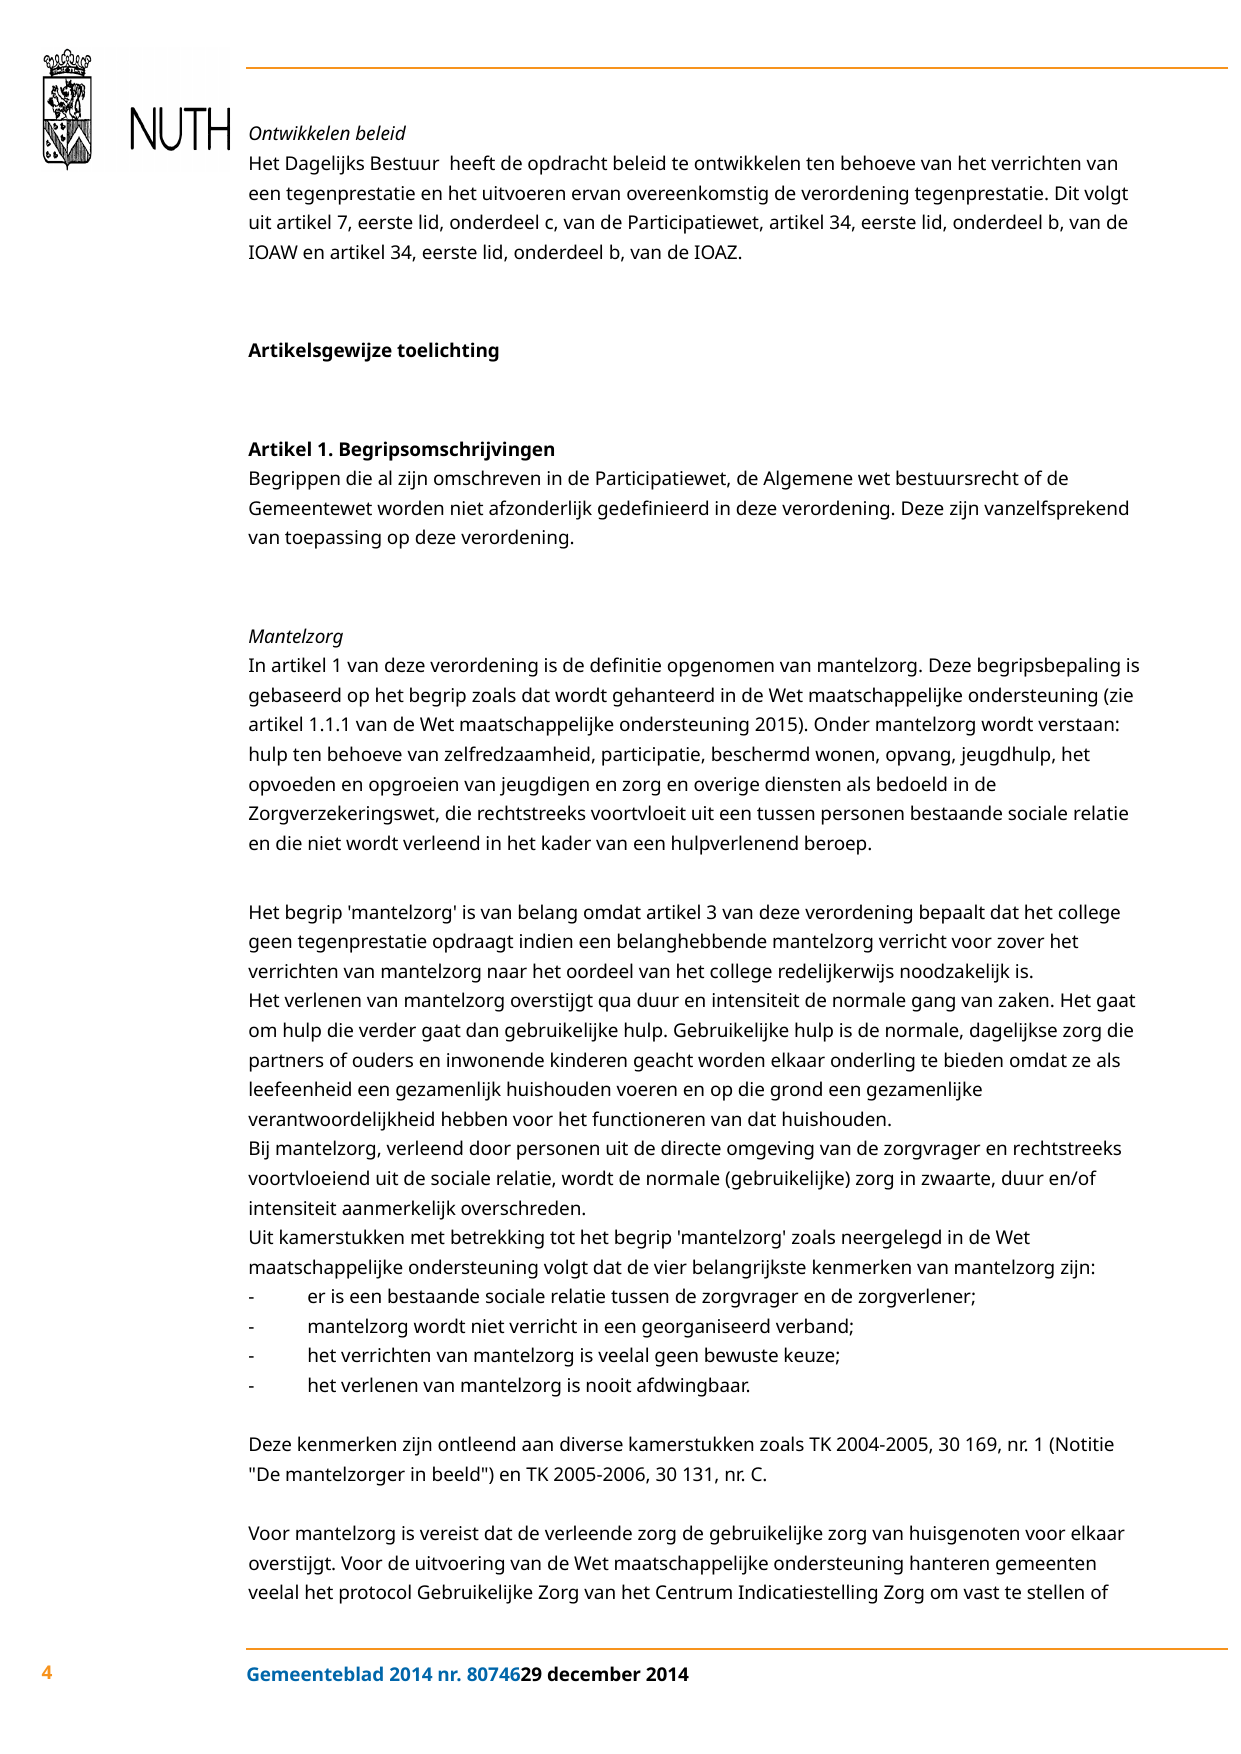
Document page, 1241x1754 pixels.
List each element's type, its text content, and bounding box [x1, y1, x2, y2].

list het verlenen van mantelzorg is nooit afdwingbaar. [248, 1372, 1152, 1398]
text Artikel 1. Begripsomschrijvingen [248, 436, 1152, 461]
picture [41, 47, 231, 172]
list er is een bestaande sociale relatie tussen de zorgvrager en de zorgverlener; [248, 1283, 1152, 1309]
list mantelzorg wordt niet verricht in een georganiseerd verband; [248, 1313, 1152, 1339]
list het verrichten van mantelzorg is veelal geen bewuste keuze; [248, 1343, 1152, 1368]
text Ontwikkelen beleid [248, 121, 1152, 146]
text Begrippen die al zijn omschreven in de Participatiewet, de Algemene wet bestuursrecht of de Gemeentewet worden niet afzonderlijk gedefinieerd in deze verordening. Deze zijn vanzelfsprekend van toepassing op deze verordening. [248, 465, 1152, 550]
text Voor mantelzorg is vereist dat de verleende zorg de gebruikelijke zorg van huisgenoten voor elkaar overstijgt. Voor de uitvoering van de Wet maatschappelijke ondersteuning hanteren gemeenten veelal het protocol Gebruikelijke Zorg van het Centrum Indicatiestelling Zorg om vast te stellen of [248, 1520, 1152, 1605]
text Het verlenen van mantelzorg overstijgt qua duur en intensiteit de normale gang van zaken. Het gaat om hulp die verder gaat dan gebruikelijke hulp. Gebruikelijke hulp is de normale, dagelijkse zorg die partners of ouders en inwonende kinderen geacht worden elkaar onderling te bieden omdat ze als leefeenheid een gezamenlijk huishouden voeren en op die grond een gezamenlijke verantwoordelijkheid hebben voor het functioneren van dat huishouden. [248, 988, 1152, 1132]
text Het Dagelijks Bestuur heeft de opdracht beleid te ontwikkelen ten behoeve van het verrichten van een tegenprestatie en het uitvoeren ervan overeenkomstig de verordening tegenprestatie. Dit volgt uit artikel 7, eerste lid, onderdeel c, van de Participatiewet, artikel 34, eerste lid, onderdeel b, van de IOAW en artikel 34, eerste lid, onderdeel b, van de IOAZ. [248, 150, 1152, 264]
text Uit kamerstukken met betrekking tot het begrip 'mantelzorg' zoals neergelegd in de Wet maatschappelijke ondersteuning volgt dat de vier belangrijkste kenmerken van mantelzorg zijn: [248, 1224, 1152, 1279]
text In artikel 1 van deze verordening is de definitie opgenomen van mantelzorg. Deze begripsbepaling is gebaseerd op het begrip zoals dat wordt gehanteerd in de Wet maatschappelijke ondersteuning (zie artikel 1.1.1 van de Wet maatschappelijke ondersteuning 2015). Onder mantelzorg wordt verstaan: hulp ten behoeve van zelfredzaamheid, participatie, beschermd wonen, opvang, jeugdhulp, het opvoeden en opgroeien van jeugdigen en zorg en overige diensten als bedoeld in de Zorgverzekeringswet, die rechtstreeks voortvloeit uit een tussen personen bestaande sociale relatie en die niet wordt verleend in het kader van een hulpverlenend beroep. [248, 652, 1152, 856]
text Het begrip 'mantelzorg' is van belang omdat artikel 3 van deze verordening bepaalt dat het college geen tegenprestatie opdraagt indien een belanghebbende mantelzorg verricht voor zover het verrichten van mantelzorg naar het oordeel van het college redelijkerwijs noodzakelijk is. [248, 899, 1152, 984]
text Mantelzorg [248, 623, 1152, 649]
text Deze kenmerken zijn ontleend aan diverse kamerstukken zoals TK 2004-2005, 30 169, nr. 1 (Notitie "De mantelzorger in beeld") en TK 2005-2006, 30 131, nr. C. [248, 1431, 1152, 1487]
text Bij mantelzorg, verleend door personen uit de directe omgeving van de zorgvrager en rechtstreeks voortvloeiend uit de sociale relatie, wordt de normale (gebruikelijke) zorg in zwaarte, duur en/of intensiteit aanmerkelijk overschreden. [248, 1136, 1152, 1220]
text Artikelsgewijze toelichting [248, 337, 1152, 363]
